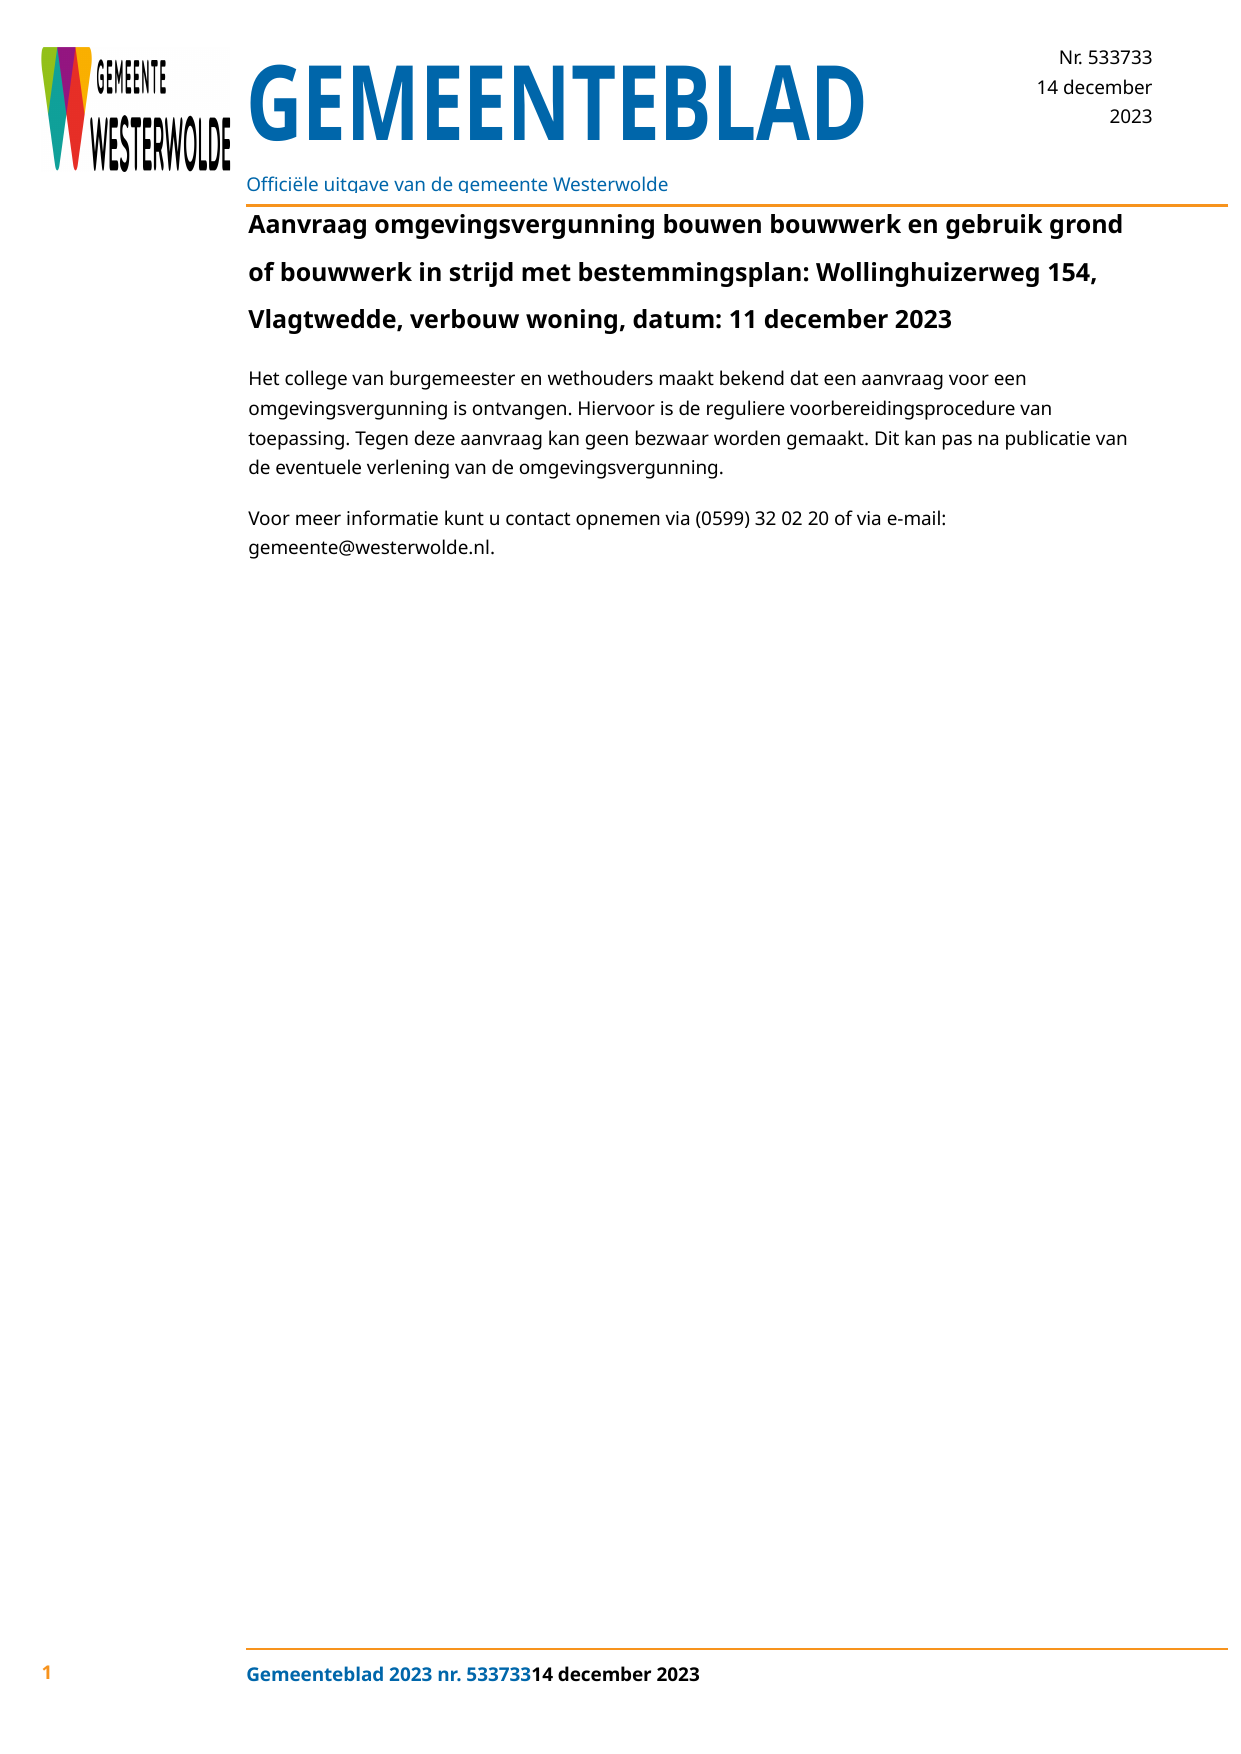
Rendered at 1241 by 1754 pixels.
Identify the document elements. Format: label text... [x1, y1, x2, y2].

text Het college van burgemeester en wethouders maakt bekend dat een aanvraag voor een omgevingsvergunning is ontvangen. Hiervoor is de reguliere voorbereidingsprocedure van toepassing. Tegen deze aanvraag kan geen bezwaar worden gemaakt. Dit kan pas na publicatie van de eventuele verlening van de omgevingsvergunning. [248, 366, 1152, 480]
text Aanvraag omgevingsvergunning bouwen bouwwerk en gebruik grond of bouwwerk in strijd met bestemmingsplan: Wollinghuizerweg 154, Vlagtwedde, verbouw woning, datum: 11 december 2023 [248, 207, 1152, 336]
text Voor meer informatie kunt u contact opnemen via (0599) 32 02 20 of via e-mail: gemeente@westerwolde.nl. [248, 505, 1152, 560]
picture [41, 47, 231, 172]
